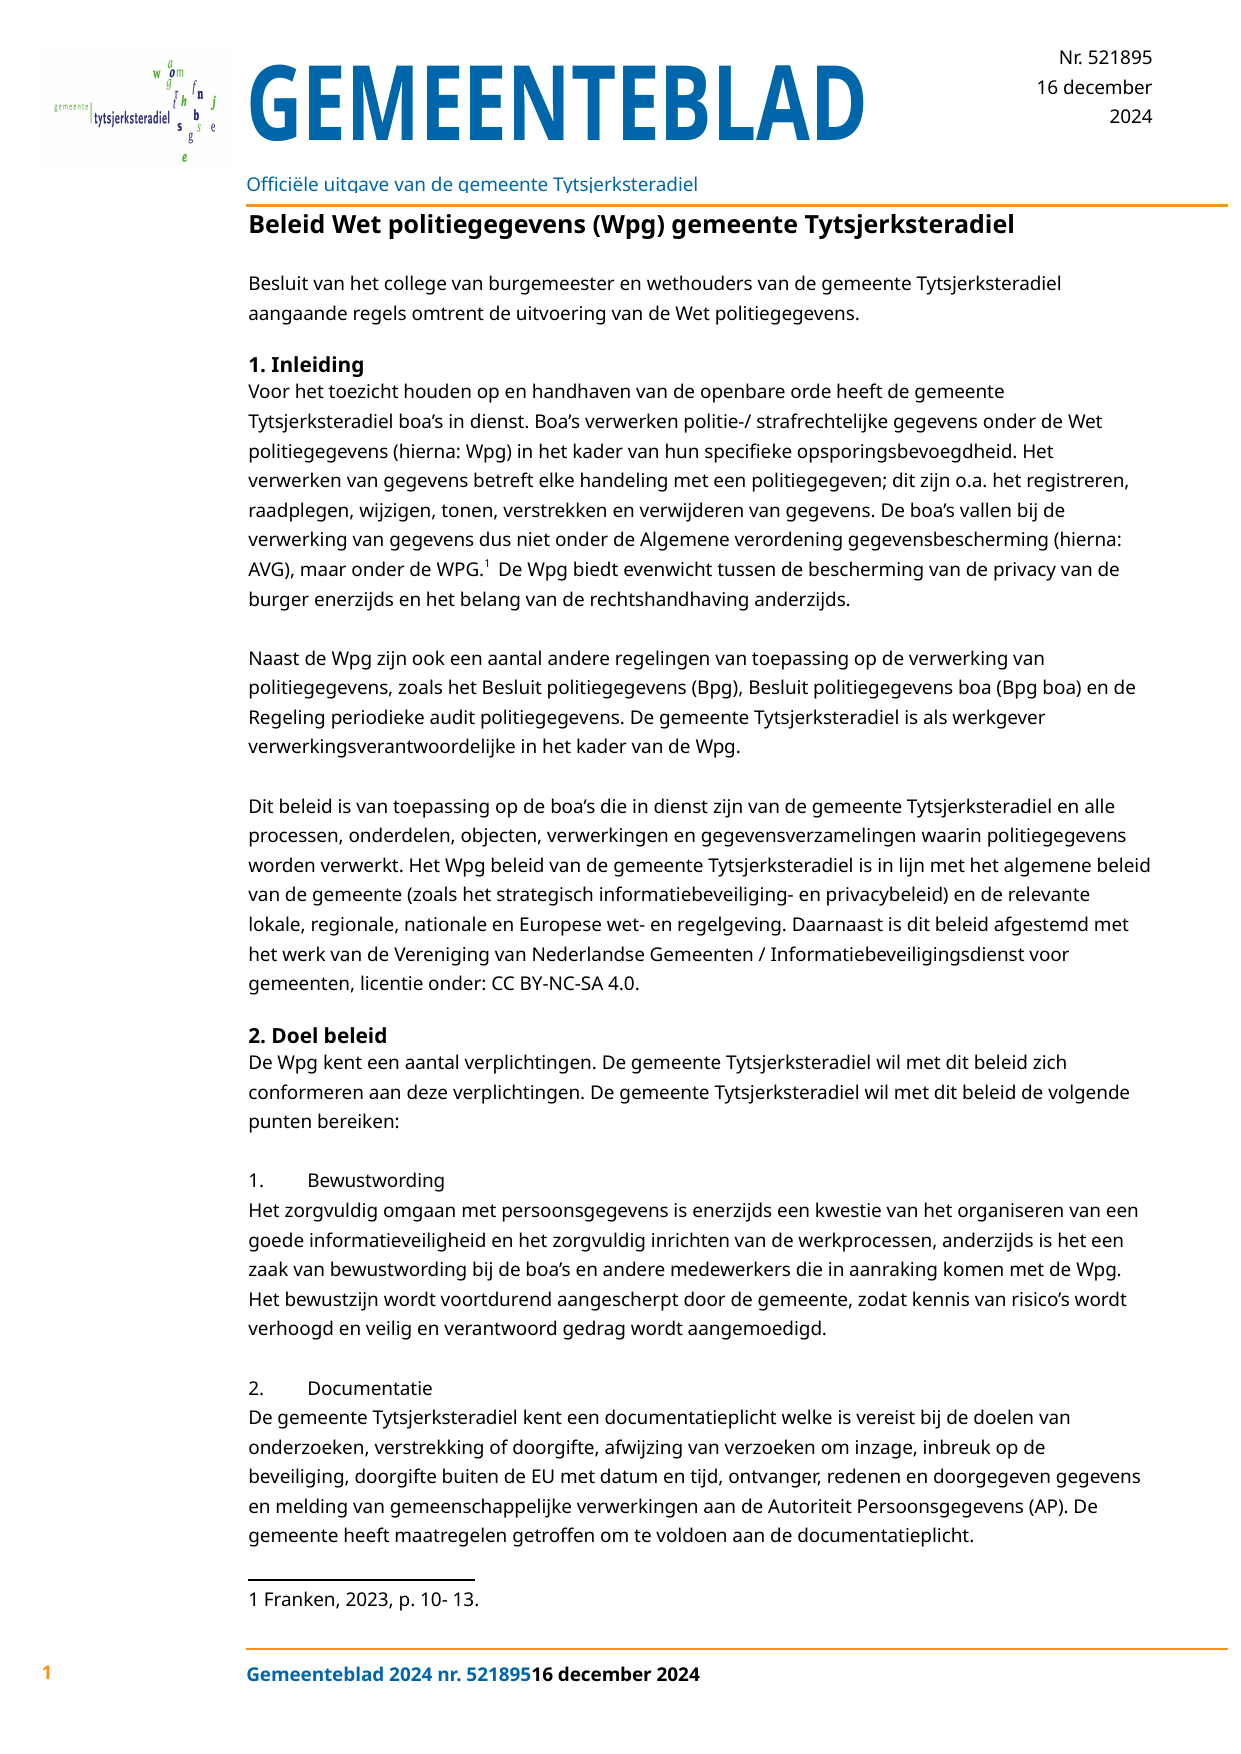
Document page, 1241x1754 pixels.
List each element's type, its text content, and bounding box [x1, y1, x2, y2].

text Het zorgvuldig omgaan met persoonsgegevens is enerzijds een kwestie van het organiseren van een goede informatieveiligheid en het zorgvuldig inrichten van de werkprocessen, anderzijds is het een zaak van bewustwording bij de boa’s en andere medewerkers die in aanraking komen met de Wpg. Het bewustzijn wordt voortdurend aangescherpt door de gemeente, zodat kennis van risico’s wordt verhoogd en veilig en verantwoord gedrag wordt aangemoedigd. [248, 1197, 1152, 1341]
text 1. Inleiding [248, 350, 1152, 379]
text De Wpg kent een aantal verplichtingen. De gemeente Tytsjerksteradiel wil met dit beleid zich conformeren aan deze verplichtingen. De gemeente Tytsjerksteradiel wil met dit beleid de volgende punten bereiken: [248, 1049, 1152, 1134]
text Voor het toezicht houden op en handhaven van de openbare orde heeft de gemeente Tytsjerksteradiel boa’s in dienst. Boa’s verwerken politie-/ strafrechtelijke gegevens onder de Wet politiegegevens (hierna: Wpg) in het kader van hun specifieke opsporingsbevoegdheid. Het verwerken van gegevens betreft elke handeling met een politiegegeven; dit zijn o.a. het registreren, raadplegen, wijzigen, tonen, verstrekken en verwijderen van gegevens. De boa’s vallen bij de verwerking van gegevens dus niet onder de Algemene verordening gegevensbescherming (hierna: AVG), maar onder de WPG. De Wpg biedt evenwicht tussen de bescherming van de privacy van de burger enerzijds en het belang van de rechtshandhaving anderzijds. [248, 379, 1152, 612]
list Documentatie [248, 1375, 1152, 1400]
text Franken, 2023, p. 10- 13. [248, 1586, 1152, 1612]
list Bewustwording [248, 1168, 1152, 1193]
text 2. Doel beleid [248, 1021, 1152, 1049]
text Naast de Wpg zijn ook een aantal andere regelingen van toepassing op de verwerking van politiegegevens, zoals het Besluit politiegegevens (Bpg), Besluit politiegegevens boa (Bpg boa) en de Regeling periodieke audit politiegegevens. De gemeente Tytsjerksteradiel is als werkgever verwerkingsverantwoordelijke in het kader van de Wpg. [248, 645, 1152, 759]
text Besluit van het college van burgemeester en wethouders van de gemeente Tytsjerksteradiel aangaande regels omtrent de uitvoering van de Wet politiegegevens. [248, 270, 1152, 326]
picture [41, 47, 231, 172]
text De gemeente Tytsjerksteradiel kent een documentatieplicht welke is vereist bij de doelen van onderzoeken, verstrekking of doorgifte, afwijzing van verzoeken om inzage, inbreuk op de beveiliging, doorgifte buiten de EU met datum en tijd, ontvanger, redenen en doorgegeven gegevens en melding van gemeenschappelijke verwerkingen aan de Autoriteit Persoonsgegevens (AP). De gemeente heeft maatregelen getroffen om te voldoen aan de documentatieplicht. [248, 1404, 1152, 1548]
text Beleid Wet politiegegevens (Wpg) gemeente Tytsjerksteradiel [248, 207, 1152, 241]
text Dit beleid is van toepassing op de boa’s die in dienst zijn van de gemeente Tytsjerksteradiel en alle processen, onderdelen, objecten, verwerkingen en gegevensverzamelingen waarin politiegegevens worden verwerkt. Het Wpg beleid van de gemeente Tytsjerksteradiel is in lijn met het algemene beleid van de gemeente (zoals het strategisch informatiebeveiliging- en privacybeleid) en de relevante lokale, regionale, nationale en Europese wet- en regelgeving. Daarnaast is dit beleid afgestemd met het werk van de Vereniging van Nederlandse Gemeenten / Informatiebeveiligingsdienst voor gemeenten, licentie onder: CC BY-NC-SA 4.0. [248, 793, 1152, 996]
